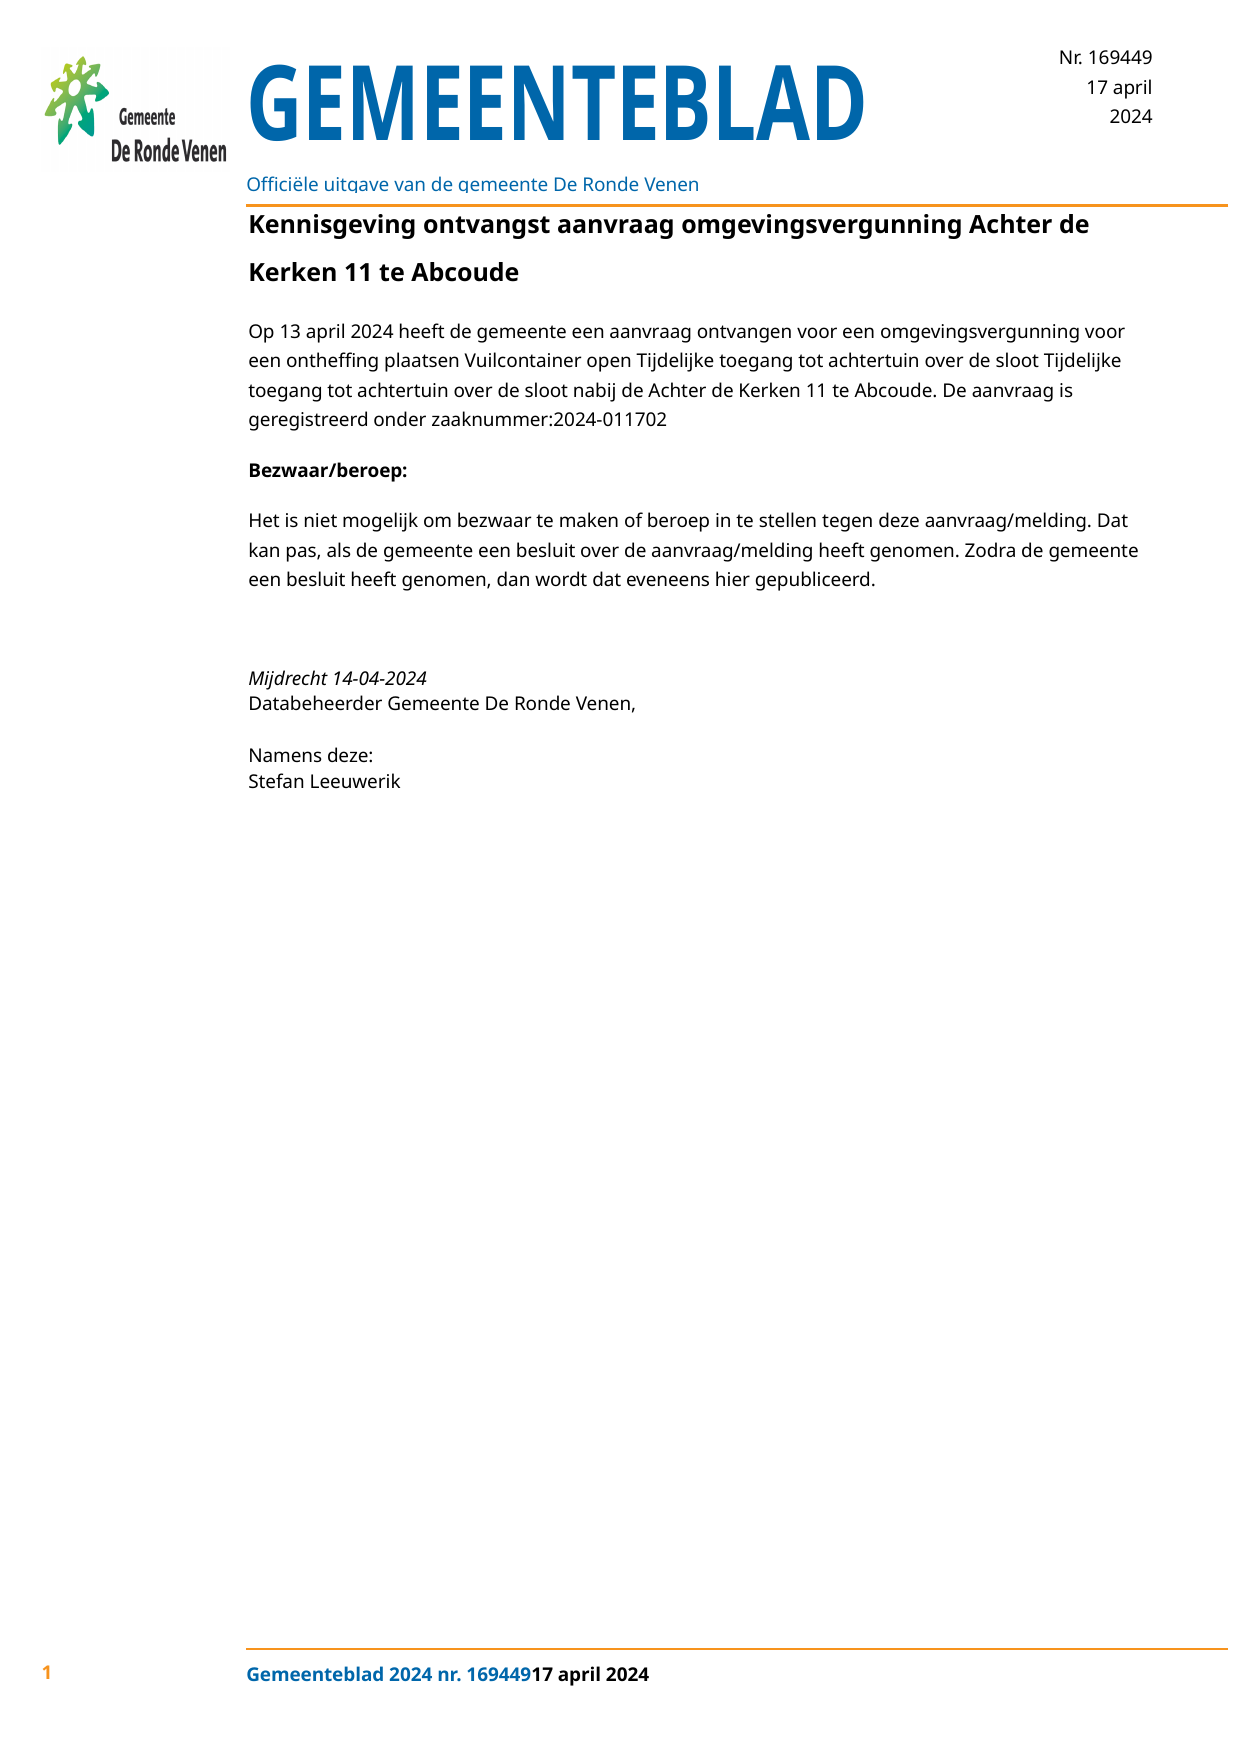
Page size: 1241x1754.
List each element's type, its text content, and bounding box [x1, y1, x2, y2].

text Stefan Leeuwerik [248, 768, 1152, 793]
text Databeheerder Gemeente De Ronde Venen, [248, 691, 1152, 716]
text Op 13 april 2024 heeft de gemeente een aanvraag ontvangen voor een omgevingsvergunning voor een ontheffing plaatsen Vuilcontainer open Tijdelijke toegang tot achtertuin over de sloot Tijdelijke toegang tot achtertuin over de sloot nabij de Achter de Kerken 11 te Abcoude. De aanvraag is geregistreerd onder zaaknummer:2024-011702 [248, 318, 1152, 432]
text Bezwaar/beroep: [248, 457, 1152, 483]
picture [41, 47, 231, 172]
text Mijdrecht 14-04-2024 [248, 665, 1152, 691]
text Namens deze: [248, 742, 1152, 768]
text Kennisgeving ontvangst aanvraag omgevingsvergunning Achter de Kerken 11 te Abcoude [248, 207, 1152, 288]
text Het is niet mogelijk om bezwaar te maken of beroep in te stellen tegen deze aanvraag/melding. Dat kan pas, als de gemeente een besluit over de aanvraag/melding heeft genomen. Zodra de gemeente een besluit heeft genomen, dan wordt dat eveneens hier gepubliceerd. [248, 507, 1152, 592]
